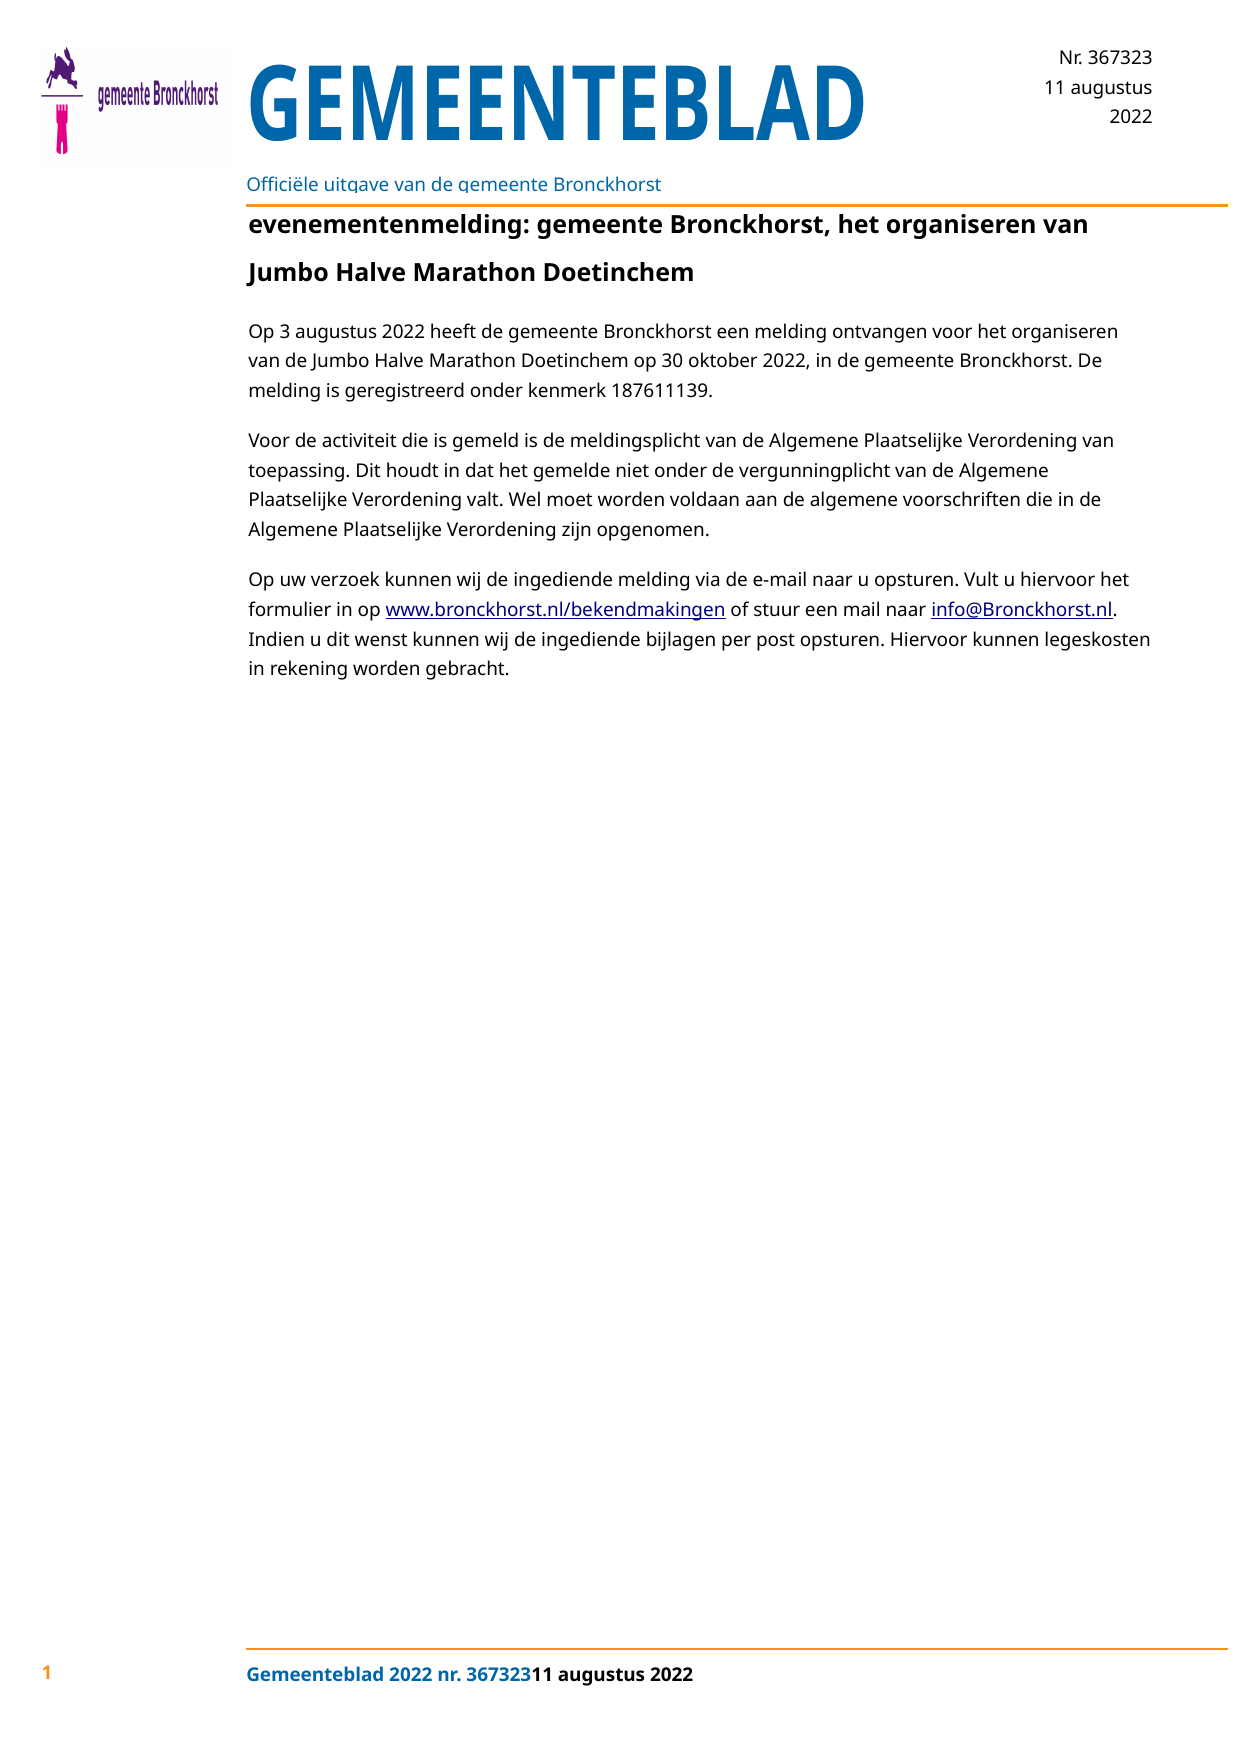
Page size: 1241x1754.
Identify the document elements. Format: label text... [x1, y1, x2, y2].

text evenementenmelding: gemeente Bronckhorst, het organiseren van Jumbo Halve Marathon Doetinchem [248, 207, 1152, 288]
text Voor de activiteit die is gemeld is de meldingsplicht van de Algemene Plaatselijke Verordening van toepassing. Dit houdt in dat het gemelde niet onder de vergunningplicht van de Algemene Plaatselijke Verordening valt. Wel moet worden voldaan aan de algemene voorschriften die in de Algemene Plaatselijke Verordening zijn opgenomen. [248, 427, 1152, 542]
text Op uw verzoek kunnen wij de ingediende melding via de e-mail naar u opsturen. Vult u hiervoor het formulier in op www.bronckhorst.nl/bekendmakingen of stuur een mail naar info@Bronckhorst.nl. Indien u dit wenst kunnen wij de ingediende bijlagen per post opsturen. Hiervoor kunnen legeskosten in rekening worden gebracht. [248, 567, 1152, 681]
picture [41, 47, 231, 172]
text Op 3 augustus 2022 heeft de gemeente Bronckhorst een melding ontvangen voor het organiseren van de Jumbo Halve Marathon Doetinchem op 30 oktober 2022, in de gemeente Bronckhorst. De melding is geregistreerd onder kenmerk 187611139. [248, 318, 1152, 403]
